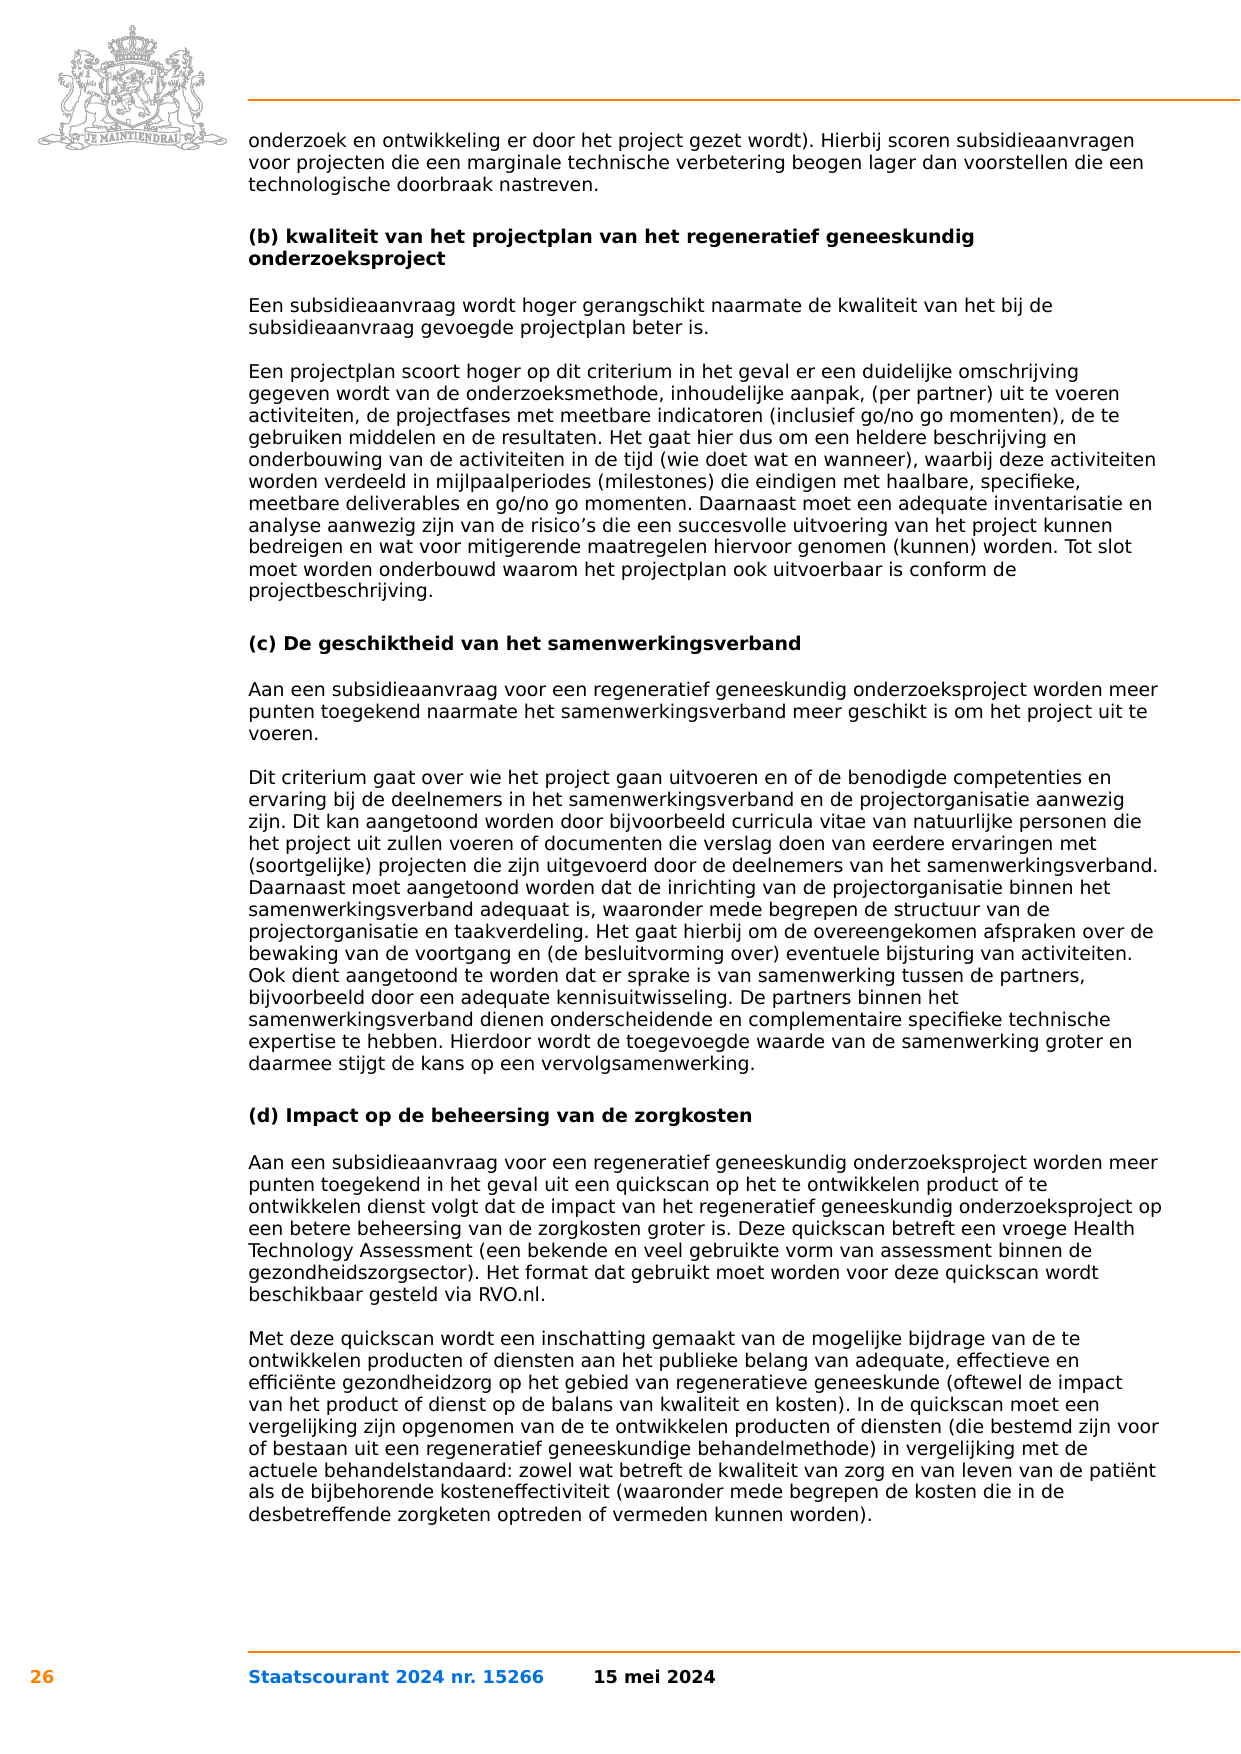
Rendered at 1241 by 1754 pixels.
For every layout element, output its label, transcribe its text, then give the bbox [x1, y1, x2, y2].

text Aan een subsidieaanvraag voor een regeneratief geneeskundig onderzoeksproject worden meer punten toegekend in het geval uit een quickscan op het te ontwikkelen product of te ontwikkelen dienst volgt dat de impact van het regeneratief geneeskundig onderzoeksproject op een betere beheersing van de zorgkosten groter is. Deze quickscan betreft een vroege Health Technology Assessment (een bekende en veel gebruikte vorm van assessment binnen de gezondheidszorgsector). Het format dat gebruikt moet worden voor deze quickscan wordt beschikbaar gesteld via RVO.nl. [248, 1152, 1163, 1306]
picture [38, 25, 227, 150]
text Ook dient aangetoond te worden dat er sprake is van samenwerking tussen de partners, bijvoorbeeld door een adequate kennisuitwisseling. De partners binnen het samenwerkingsverband dienen onderscheidende en complementaire specifieke technische expertise te hebben. Hierdoor wordt de toegevoegde waarde van de samenwerking groter en daarmee stijgt de kans op een vervolgsamenwerking. [248, 965, 1163, 1075]
text Een projectplan scoort hoger op dit criterium in het geval er een duidelijke omschrijving gegeven wordt van de onderzoeksmethode, inhoudelijke aanpak, (per partner) uit te voeren activiteiten, de projectfases met meetbare indicatoren (inclusief go/no go momenten), de te gebruiken middelen en de resultaten. Het gaat hier dus om een heldere beschrijving en onderbouwing van de activiteiten in de tijd (wie doet wat en wanneer), waarbij deze activiteiten worden verdeeld in mijlpaalperiodes (milestones) die eindigen met haalbare, specifieke, meetbare deliverables en go/no go momenten. Daarnaast moet een adequate inventarisatie en analyse aanwezig zijn van de risico’s die een succesvolle uitvoering van het project kunnen bedreigen en wat voor mitigerende maatregelen hiervoor genomen (kunnen) worden. Tot slot moet worden onderbouwd waarom het projectplan ook uitvoerbaar is conform de projectbeschrijving. [248, 361, 1163, 602]
text Aan een subsidieaanvraag voor een regeneratief geneeskundig onderzoeksproject worden meer punten toegekend naarmate het samenwerkingsverband meer geschikt is om het project uit te voeren. [248, 679, 1163, 745]
subtitle (c) De geschiktheid van het samenwerkingsverband [248, 632, 1163, 654]
text Met deze quickscan wordt een inschatting gemaakt van de mogelijke bijdrage van de te ontwikkelen producten of diensten aan het publieke belang van adequate, effectieve en efficiënte gezondheidzorg op het gebied van regeneratieve geneeskunde (oftewel de impact van het product of dienst op de balans van kwaliteit en kosten). In de quickscan moet een vergelijking zijn opgenomen van de te ontwikkelen producten of diensten (die bestemd zijn voor of bestaan uit een regeneratief geneeskundige behandelmethode) in vergelijking met de actuele behandelstandaard: zowel wat betreft de kwaliteit van zorg en van leven van de patiënt als de bijbehorende kosteneffectiviteit (waaronder mede begrepen de kosten die in de desbetreffende zorgketen optreden of vermeden kunnen worden). [248, 1328, 1163, 1525]
text Daarnaast moet aangetoond worden dat de inrichting van de projectorganisatie binnen het samenwerkingsverband adequaat is, waaronder mede begrepen de structuur van de projectorganisatie en taakverdeling. Het gaat hierbij om de overeengekomen afspraken over de bewaking van de voortgang en (de besluitvorming over) eventuele bijsturing van activiteiten. [248, 877, 1163, 965]
text Een subsidieaanvraag wordt hoger gerangschikt naarmate de kwaliteit van het bij de subsidieaanvraag gevoegde projectplan beter is. [248, 295, 1163, 339]
text Dit criterium gaat over wie het project gaan uitvoeren en of de benodigde competenties en ervaring bij de deelnemers in het samenwerkingsverband en de projectorganisatie aanwezig zijn. Dit kan aangetoond worden door bijvoorbeeld curricula vitae van natuurlijke personen die het project uit zullen voeren of documenten die verslag doen van eerdere ervaringen met (soortgelijke) projecten die zijn uitgevoerd door de deelnemers van het samenwerkingsverband. [248, 767, 1163, 877]
subtitle (d) Impact op de beheersing van de zorgkosten [248, 1105, 1163, 1127]
subtitle (b) kwaliteit van het projectplan van het regeneratief geneeskundig onderzoeksproject [248, 226, 1163, 270]
text onderzoek en ontwikkeling er door het project gezet wordt). Hierbij scoren subsidieaanvragen voor projecten die een marginale technische verbetering beogen lager dan voorstellen die een technologische doorbraak nastreven. [248, 130, 1163, 196]
